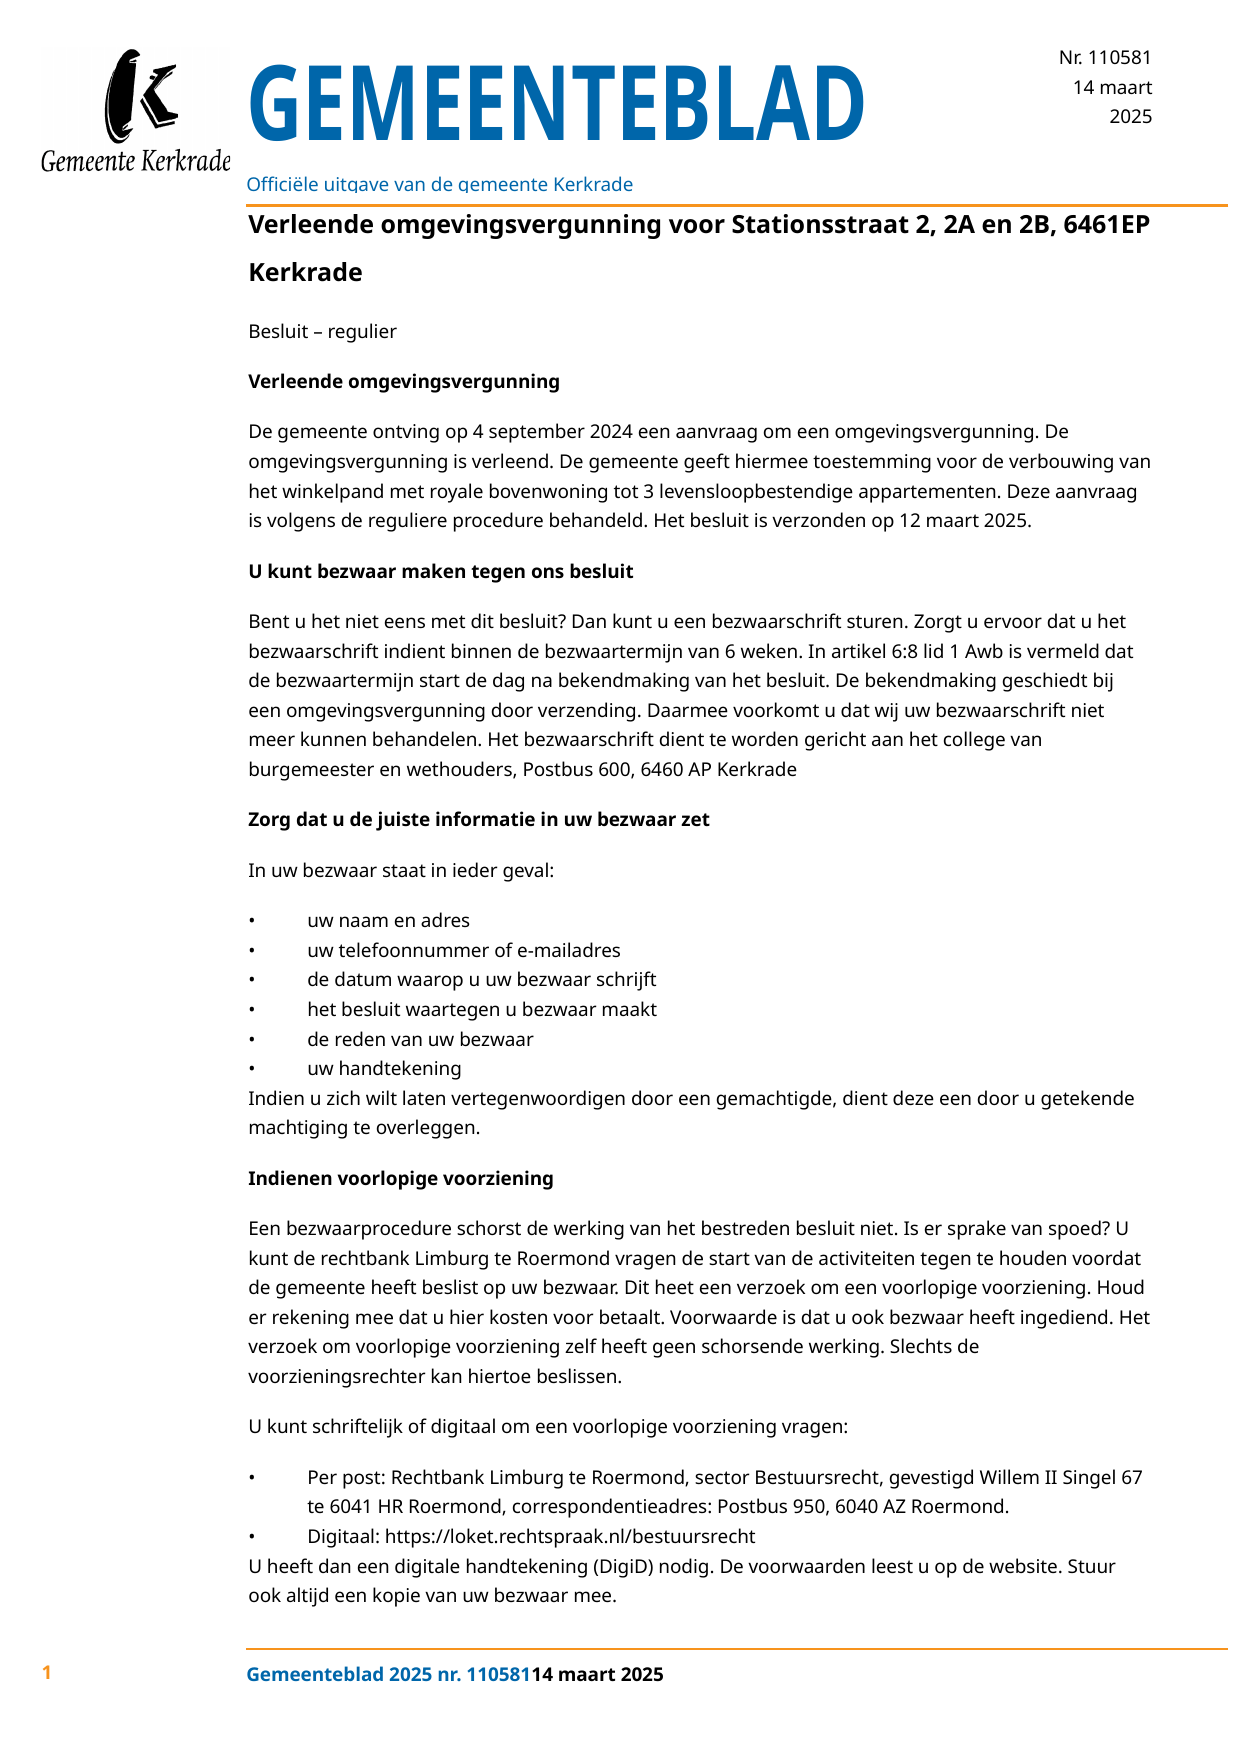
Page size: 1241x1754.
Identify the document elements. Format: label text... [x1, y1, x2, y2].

text In uw bezwaar staat in ieder geval: [248, 857, 1152, 883]
list Per post: Rechtbank Limburg te Roermond, sector Bestuursrecht, gevestigd Willem II Singel 67 te 6041 HR Roermond, correspondentieadres: Postbus 950, 6040 AZ Roermond. [248, 1464, 1152, 1519]
picture [41, 47, 231, 172]
text Verleende omgevingsvergunning [248, 368, 1152, 394]
text Verleende omgevingsvergunning voor Stationsstraat 2, 2A en 2B, 6461EP Kerkrade [248, 207, 1152, 288]
list uw handtekening [248, 1055, 1152, 1081]
text Indien u zich wilt laten vertegenwoordigen door een gemachtigde, dient deze een door u getekende machtiging te overleggen. [248, 1085, 1152, 1140]
list de reden van uw bezwaar [248, 1026, 1152, 1052]
list de datum waarop u uw bezwaar schrijft [248, 967, 1152, 992]
text U kunt bezwaar maken tegen ons besluit [248, 558, 1152, 584]
list uw telefoonnummer of e-mailadres [248, 937, 1152, 963]
text De gemeente ontving op 4 september 2024 een aanvraag om een omgevingsvergunning. De omgevingsvergunning is verleend. De gemeente geeft hiermee toestemming voor de verbouwing van het winkelpand met royale bovenwoning tot 3 levensloopbestendige appartementen. Deze aanvraag is volgens de reguliere procedure behandeld. Het besluit is verzonden op 12 maart 2025. [248, 419, 1152, 533]
text Besluit – regulier [248, 318, 1152, 344]
text U heeft dan een digitale handtekening (DigiD) nodig. De voorwaarden leest u op de website. Stuur ook altijd een kopie van uw bezwaar mee. [248, 1553, 1152, 1608]
text U kunt schriftelijk of digitaal om een voorlopige voorziening vragen: [248, 1414, 1152, 1439]
list Digitaal: https://loket.rechtspraak.nl/bestuursrecht [248, 1523, 1152, 1549]
text Indienen voorlopige voorziening [248, 1165, 1152, 1191]
list uw naam en adres [248, 907, 1152, 933]
text Zorg dat u de juiste informatie in uw bezwaar zet [248, 807, 1152, 832]
list het besluit waartegen u bezwaar maakt [248, 996, 1152, 1022]
text Een bezwaarprocedure schorst de werking van het bestreden besluit niet. Is er sprake van spoed? U kunt de rechtbank Limburg te Roermond vragen de start van de activiteiten tegen te houden voordat de gemeente heeft beslist op uw bezwaar. Dit heet een verzoek om een voorlopige voorziening. Houd er rekening mee dat u hier kosten voor betaalt. Voorwaarde is dat u ook bezwaar heeft ingediend. Het verzoek om voorlopige voorziening zelf heeft geen schorsende werking. Slechts de voorzieningsrechter kan hiertoe beslissen. [248, 1215, 1152, 1389]
text Bent u het niet eens met dit besluit? Dan kunt u een bezwaarschrift sturen. Zorgt u ervoor dat u het bezwaarschrift indient binnen de bezwaartermijn van 6 weken. In artikel 6:8 lid 1 Awb is vermeld dat de bezwaartermijn start de dag na bekendmaking van het besluit. De bekendmaking geschiedt bij een omgevingsvergunning door verzending. Daarmee voorkomt u dat wij uw bezwaarschrift niet meer kunnen behandelen. Het bezwaarschrift dient te worden gericht aan het college van burgemeester en wethouders, Postbus 600, 6460 AP Kerkrade [248, 608, 1152, 782]
